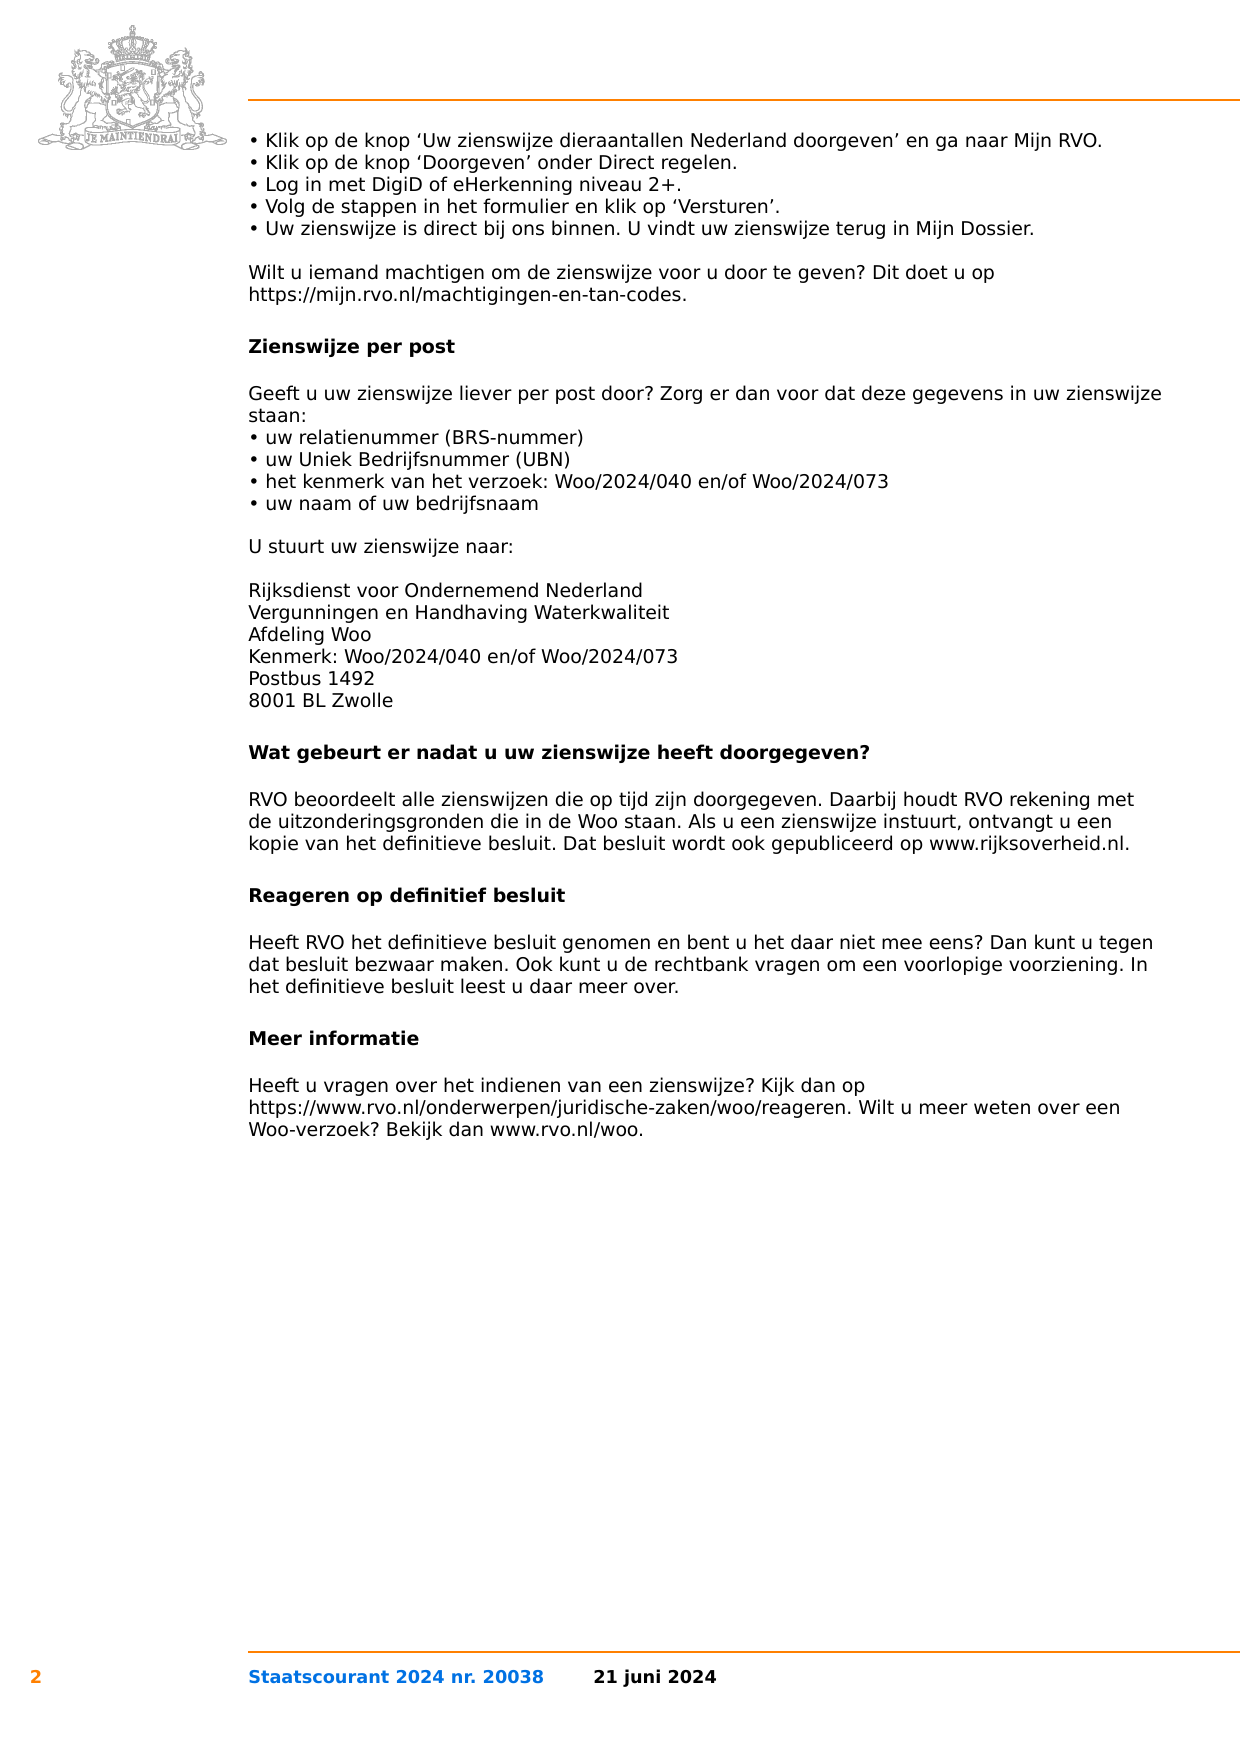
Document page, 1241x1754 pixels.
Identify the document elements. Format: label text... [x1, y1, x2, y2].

text Postbus 1492 [248, 668, 1163, 690]
text • uw Uniek Bedrijfsnummer (UBN) [248, 448, 1163, 471]
subtitle Zienswijze per post [248, 336, 1163, 358]
text U stuurt uw zienswijze naar: [248, 536, 1163, 558]
text RVO beoordeelt alle zienswijzen die op tijd zijn doorgegeven. Daarbij houdt RVO rekening met de uitzonderingsgronden die in de Woo staan. Als u een zienswijze instuurt, ontvangt u een kopie van het definitieve besluit. Dat besluit wordt ook gepubliceerd op www.rijksoverheid.nl. [248, 789, 1163, 855]
text Wilt u iemand machtigen om de zienswijze voor u door te geven? Dit doet u op https://mijn.rvo.nl/machtigingen-en-tan-codes. [248, 262, 1163, 306]
text • Klik op de knop ‘Doorgeven’ onder Direct regelen. [248, 152, 1163, 174]
text Heeft u vragen over het indienen van een zienswijze? Kijk dan op https://www.rvo.nl/onderwerpen/juridische-zaken/woo/reageren. Wilt u meer weten over een Woo-verzoek? Bekijk dan www.rvo.nl/woo. [248, 1075, 1163, 1141]
text • Volg de stappen in het formulier en klik op ‘Versturen’. [248, 196, 1163, 218]
text • Klik op de knop ‘Uw zienswijze dieraantallen Nederland doorgeven’ en ga naar Mijn RVO. [248, 130, 1163, 152]
text Rijksdienst voor Ondernemend Nederland [248, 580, 1163, 602]
subtitle Meer informatie [248, 1028, 1163, 1050]
text Vergunningen en Handhaving Waterkwaliteit [248, 602, 1163, 624]
text Heeft RVO het definitieve besluit genomen en bent u het daar niet mee eens? Dan kunt u tegen dat besluit bezwaar maken. Ook kunt u de rechtbank vragen om een voorlopige voorziening. In het definitieve besluit leest u daar meer over. [248, 932, 1163, 998]
text Kenmerk: Woo/2024/040 en/of Woo/2024/073 [248, 646, 1163, 668]
text • uw relatienummer (BRS-nummer) [248, 427, 1163, 448]
subtitle Wat gebeurt er nadat u uw zienswijze heeft doorgegeven? [248, 742, 1163, 764]
text • het kenmerk van het verzoek: Woo/2024/040 en/of Woo/2024/073 [248, 471, 1163, 492]
text Afdeling Woo [248, 624, 1163, 646]
text • uw naam of uw bedrijfsnaam [248, 492, 1163, 514]
text Geeft u uw zienswijze liever per post door? Zorg er dan voor dat deze gegevens in uw zienswijze staan: [248, 383, 1163, 427]
subtitle Reageren op definitief besluit [248, 885, 1163, 907]
text • Log in met DigiD of eHerkenning niveau 2+. [248, 174, 1163, 196]
text 8001 BL Zwolle [248, 690, 1163, 712]
text • Uw zienswijze is direct bij ons binnen. U vindt uw zienswijze terug in Mijn Dossier. [248, 218, 1163, 240]
picture [38, 25, 227, 150]
